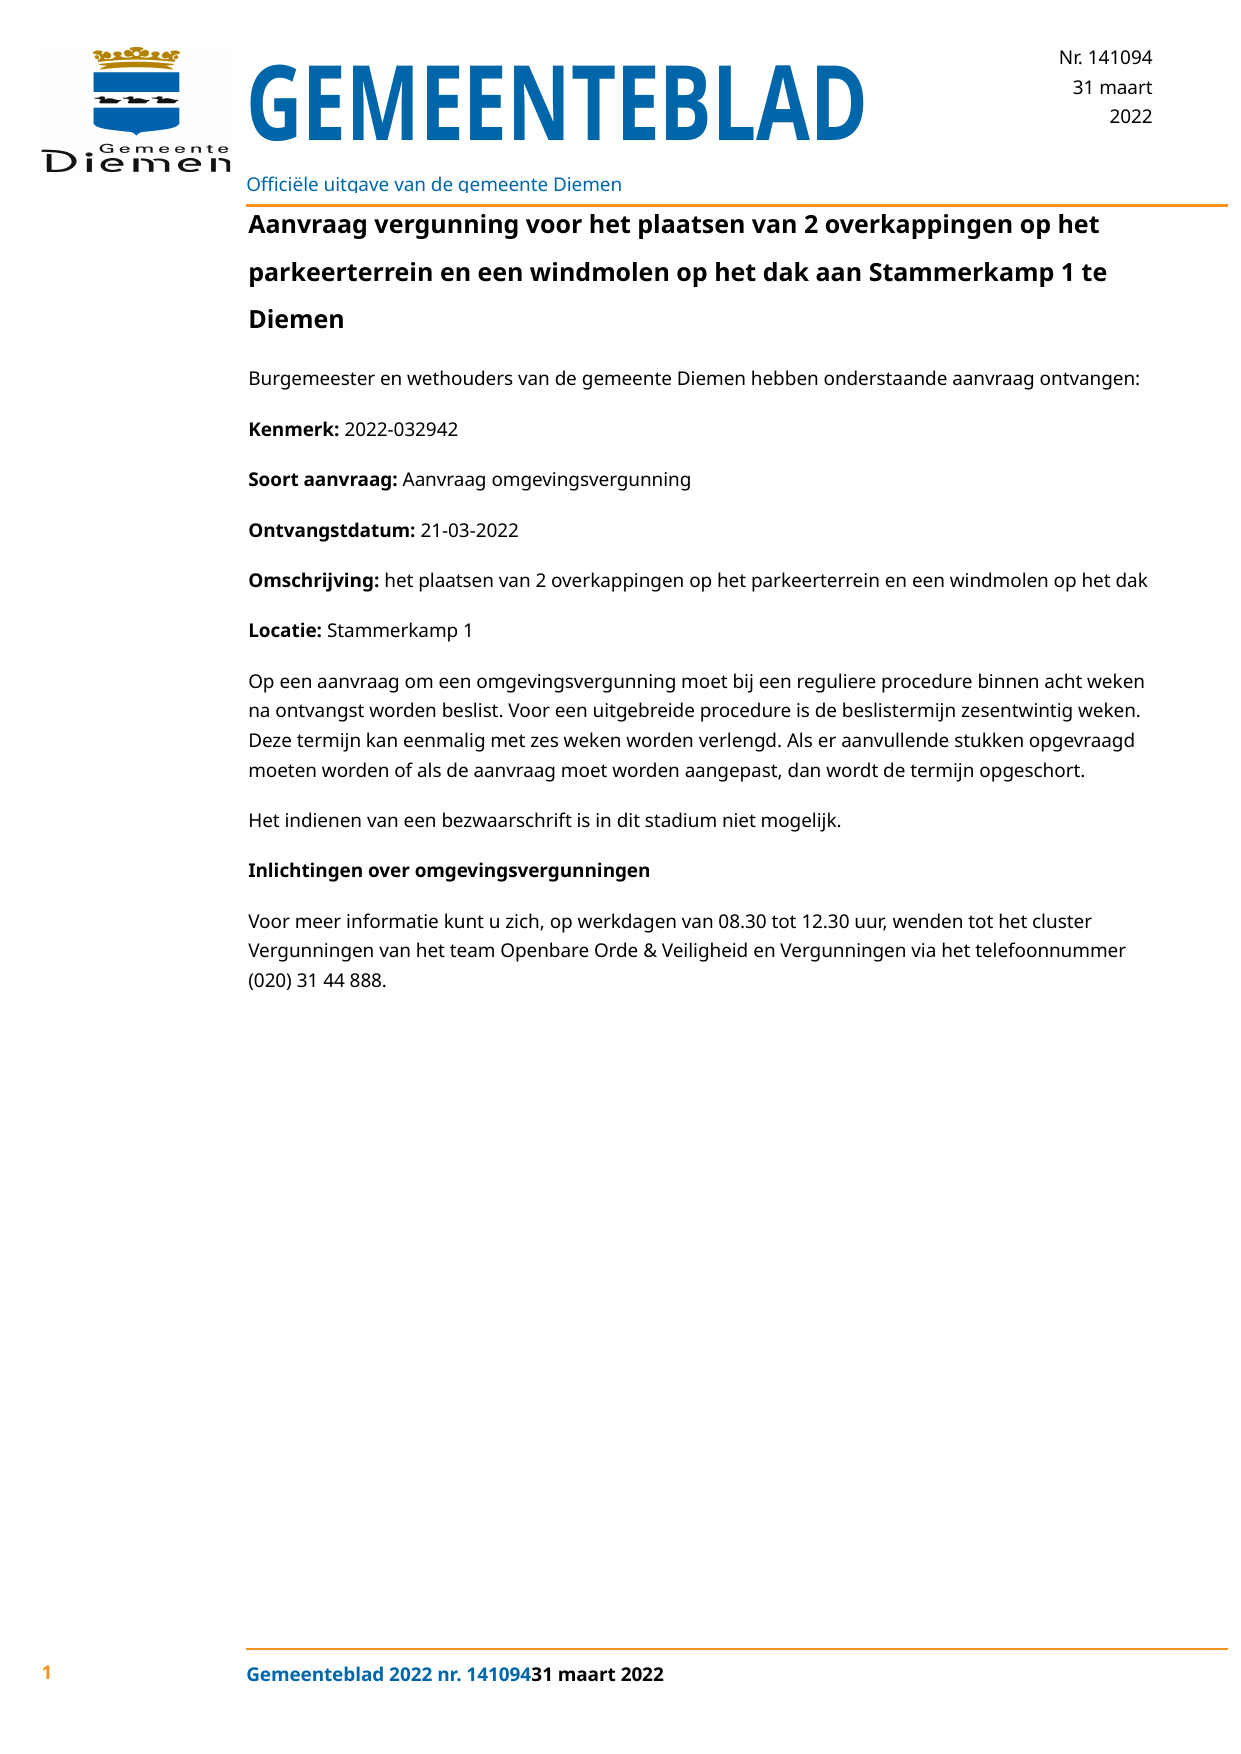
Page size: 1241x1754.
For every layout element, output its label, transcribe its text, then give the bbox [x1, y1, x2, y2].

text Het indienen van een bezwaarschrift is in dit stadium niet mogelijk. [248, 807, 1152, 833]
text Op een aanvraag om een omgevingsvergunning moet bij een reguliere procedure binnen acht weken na ontvangst worden beslist. Voor een uitgebreide procedure is de beslistermijn zesentwintig weken. Deze termijn kan eenmalig met zes weken worden verlengd. Als er aanvullende stukken opgevraagd moeten worden of als de aanvraag moet worden aangepast, dan wordt de termijn opgeschort. [248, 668, 1152, 782]
text Omschrijving: het plaatsen van 2 overkappingen op het parkeerterrein en een windmolen op het dak [248, 567, 1152, 593]
text Ontvangstdatum: 21-03-2022 [248, 517, 1152, 542]
text Burgemeester en wethouders van de gemeente Diemen hebben onderstaande aanvraag ontvangen: [248, 366, 1152, 391]
text Aanvraag vergunning voor het plaatsen van 2 overkappingen op het parkeerterrein en een windmolen op het dak aan Stammerkamp 1 te Diemen [248, 207, 1152, 336]
text Voor meer informatie kunt u zich, op werkdagen van 08.30 tot 12.30 uur, wenden tot het cluster Vergunningen van het team Openbare Orde & Veiligheid en Vergunningen via het telefoonnummer (020) 31 44 888. [248, 908, 1152, 993]
text Locatie: Stammerkamp 1 [248, 618, 1152, 643]
text Kenmerk: 2022-032942 [248, 416, 1152, 442]
text Inlichtingen over omgevingsvergunningen [248, 858, 1152, 883]
picture [41, 47, 231, 172]
text Soort aanvraag: Aanvraag omgevingsvergunning [248, 466, 1152, 492]
